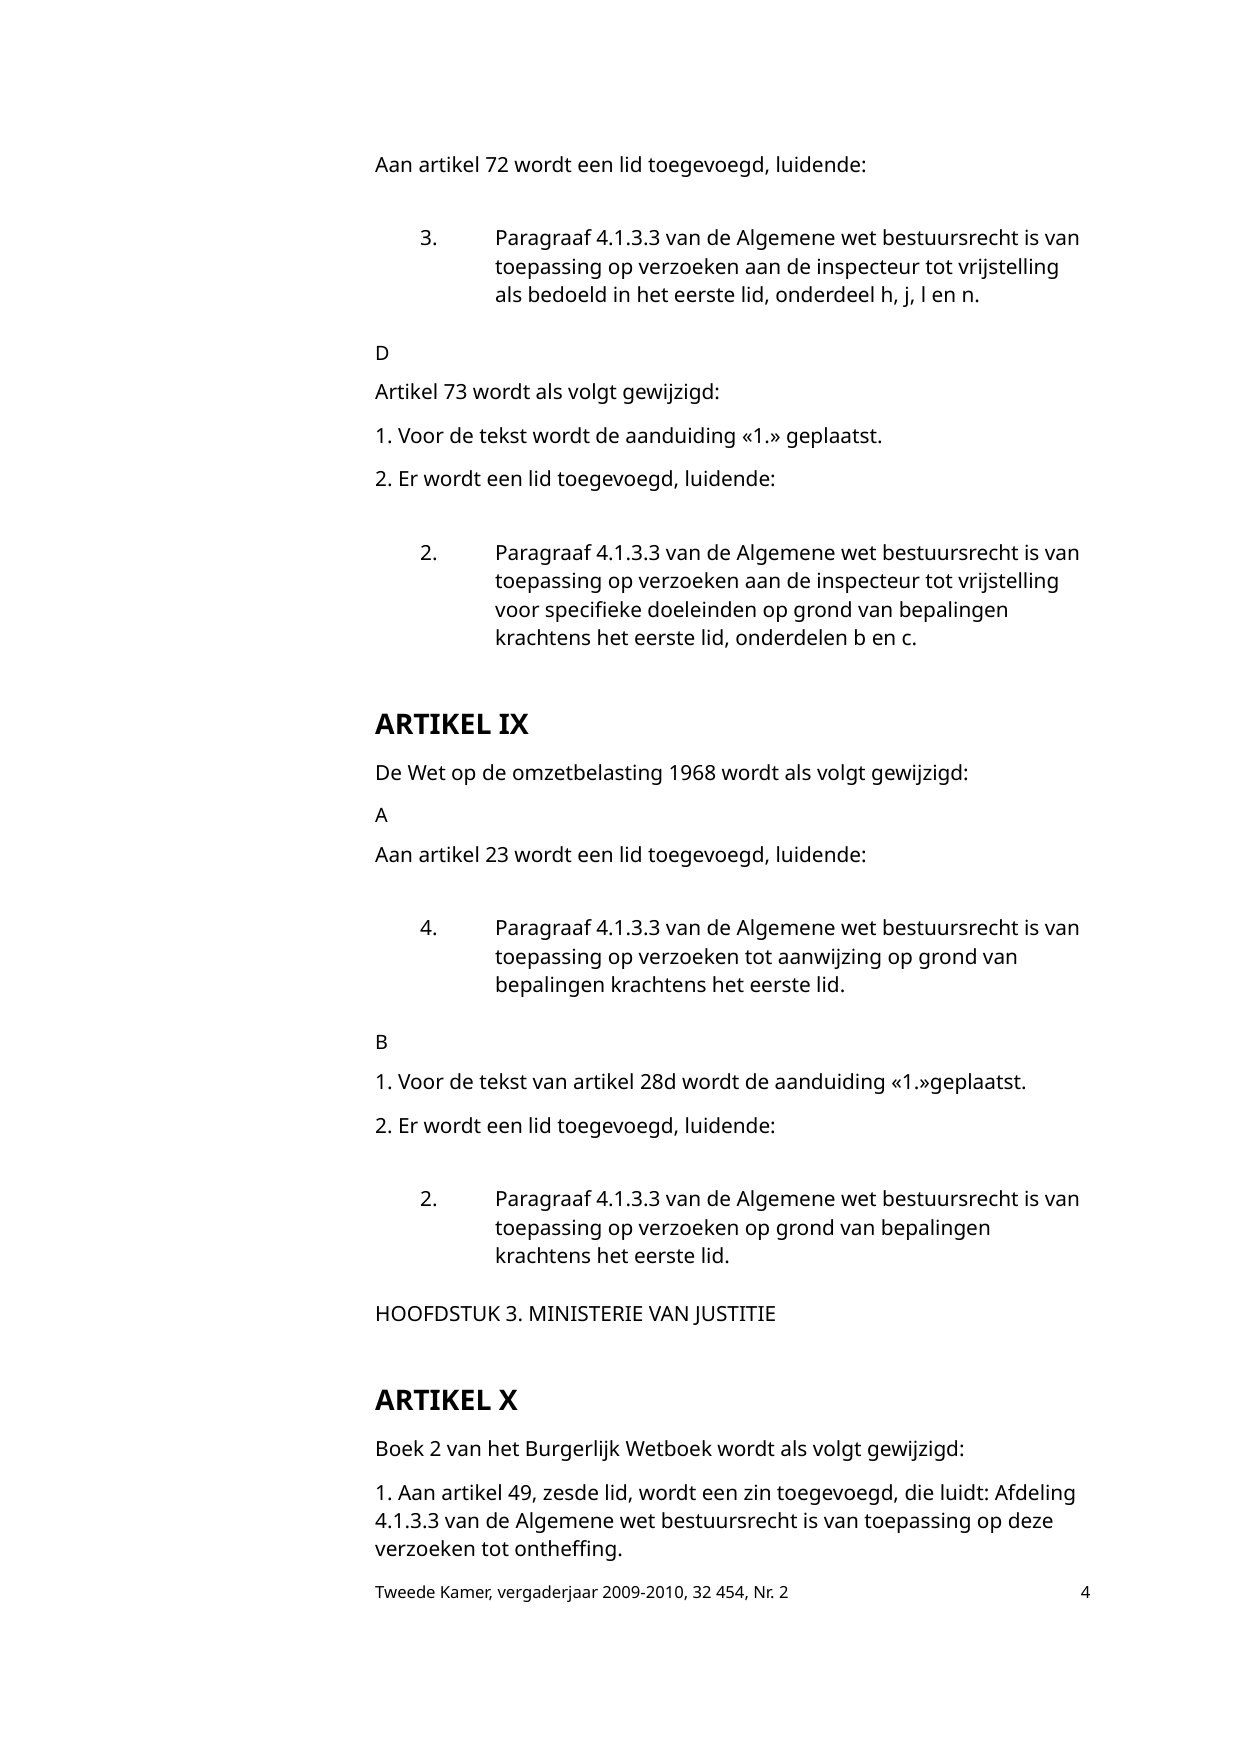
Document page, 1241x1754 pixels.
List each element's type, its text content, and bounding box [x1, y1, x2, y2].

text 2. Er wordt een lid toegevoegd, luidende: [375, 464, 1090, 493]
text A [375, 801, 1090, 828]
text Aan artikel 72 wordt een lid toegevoegd, luidende: [375, 150, 1090, 178]
text B [375, 1029, 1090, 1056]
text D [375, 339, 1090, 366]
text 2. Er wordt een lid toegevoegd, luidende: [375, 1111, 1090, 1139]
text Boek 2 van het Burgerlijk Wetboek wordt als volgt gewijzigd: [375, 1434, 1090, 1463]
list Paragraaf 4.1.3.3 van de Algemene wet bestuursrecht is van toepassing op verzoeken tot aanwijzing op grond van bepalingen krachtens het eerste lid. [420, 913, 1090, 999]
text Artikel 73 wordt als volgt gewijzigd: [375, 377, 1090, 406]
list Paragraaf 4.1.3.3 van de Algemene wet bestuursrecht is van toepassing op verzoeken aan de inspecteur tot vrijstelling als bedoeld in het eerste lid, onderdeel h, j, l en n. [420, 223, 1090, 309]
text Aan artikel 23 wordt een lid toegevoegd, luidende: [375, 840, 1090, 868]
list Paragraaf 4.1.3.3 van de Algemene wet bestuursrecht is van toepassing op verzoeken aan de inspecteur tot vrijstelling voor specifieke doeleinden op grond van bepalingen krachtens het eerste lid, onderdelen b en c. [420, 538, 1090, 652]
text 1. Voor de tekst van artikel 28d wordt de aanduiding «1.»geplaatst. [375, 1067, 1090, 1096]
subtitle HOOFDSTUK 3. MINISTERIE VAN JUSTITIE [375, 1299, 1090, 1328]
list Paragraaf 4.1.3.3 van de Algemene wet bestuursrecht is van toepassing op verzoeken op grond van bepalingen krachtens het eerste lid. [420, 1184, 1090, 1269]
text De Wet op de omzetbelasting 1968 wordt als volgt gewijzigd: [375, 758, 1090, 786]
text 1. Aan artikel 49, zesde lid, wordt een zin toegevoegd, die luidt: Afdeling 4.1.3.3 van de Algemene wet bestuursrecht is van toepassing op deze verzoeken tot ontheffing. [375, 1478, 1090, 1563]
text 1. Voor de tekst wordt de aanduiding «1.» geplaatst. [375, 421, 1090, 449]
subtitle ARTIKEL IX [375, 704, 1090, 743]
subtitle ARTIKEL X [375, 1381, 1090, 1419]
